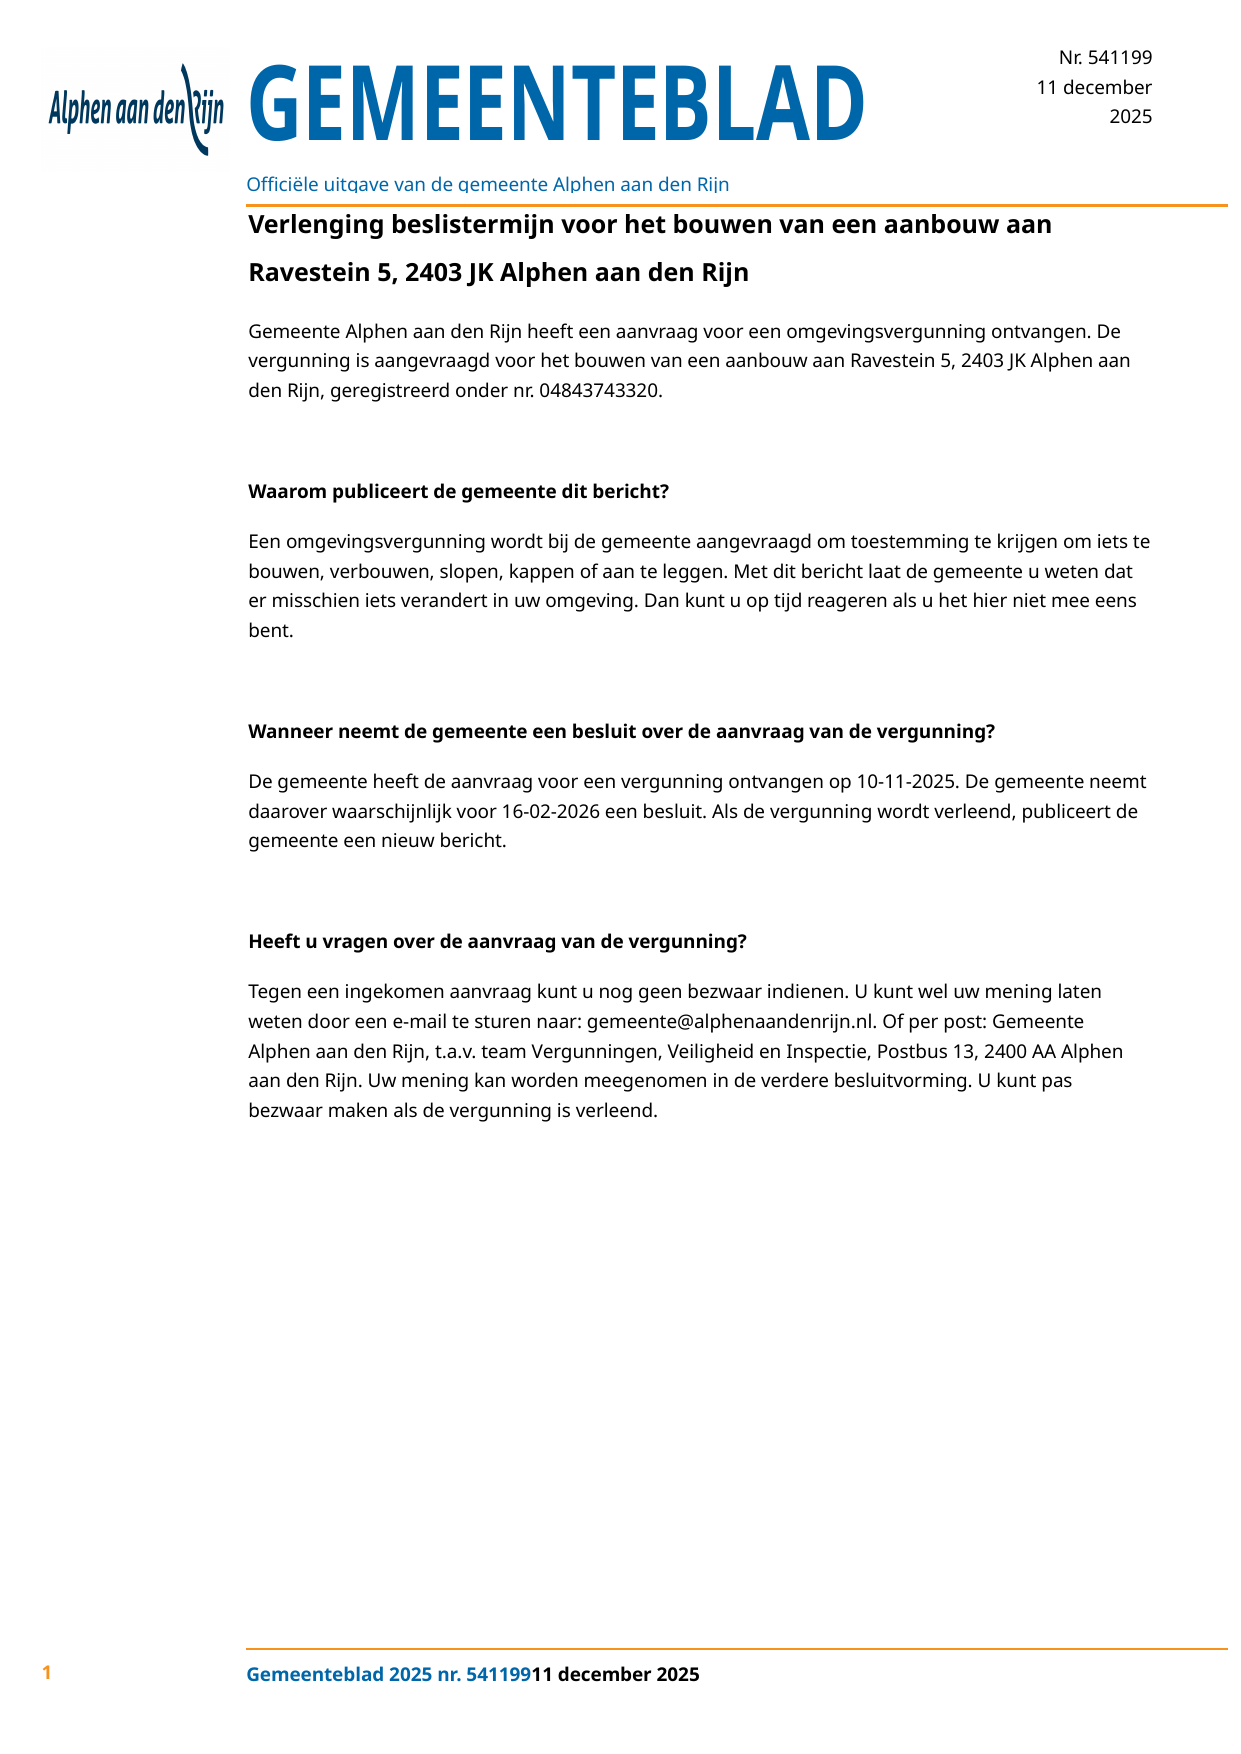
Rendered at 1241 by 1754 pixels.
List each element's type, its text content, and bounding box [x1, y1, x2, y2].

picture [41, 47, 231, 172]
text Wanneer neemt de gemeente een besluit over de aanvraag van de vergunning? [248, 718, 1152, 744]
text Een omgevingsvergunning wordt bij de gemeente aangevraagd om toestemming te krijgen om iets te bouwen, verbouwen, slopen, kappen of aan te leggen. Met dit bericht laat de gemeente u weten dat er misschien iets verandert in uw omgeving. Dan kunt u op tijd reageren als u het hier niet mee eens bent. [248, 528, 1152, 643]
text Waarom publiceert de gemeente dit bericht? [248, 478, 1152, 504]
text De gemeente heeft de aanvraag voor een vergunning ontvangen op 10-11-2025. De gemeente neemt daarover waarschijnlijk voor 16-02-2026 een besluit. Als de vergunning wordt verleend, publiceert de gemeente een nieuw bericht. [248, 768, 1152, 853]
text Tegen een ingekomen aanvraag kunt u nog geen bezwaar indienen. U kunt wel uw mening laten weten door een e-mail te sturen naar: gemeente@alphenaandenrijn.nl. Of per post: Gemeente Alphen aan den Rijn, t.a.v. team Vergunningen, Veiligheid en Inspectie, Postbus 13, 2400 AA Alphen aan den Rijn. Uw mening kan worden meegenomen in de verdere besluitvorming. U kunt pas bezwaar maken als de vergunning is verleend. [248, 979, 1152, 1123]
text Heeft u vragen over de aanvraag van de vergunning? [248, 928, 1152, 954]
text Verlenging beslistermijn voor het bouwen van een aanbouw aan Ravestein 5, 2403 JK Alphen aan den Rijn [248, 207, 1152, 288]
text Gemeente Alphen aan den Rijn heeft een aanvraag voor een omgevingsvergunning ontvangen. De vergunning is aangevraagd voor het bouwen van een aanbouw aan Ravestein 5, 2403 JK Alphen aan den Rijn, geregistreerd onder nr. 04843743320. [248, 318, 1152, 403]
